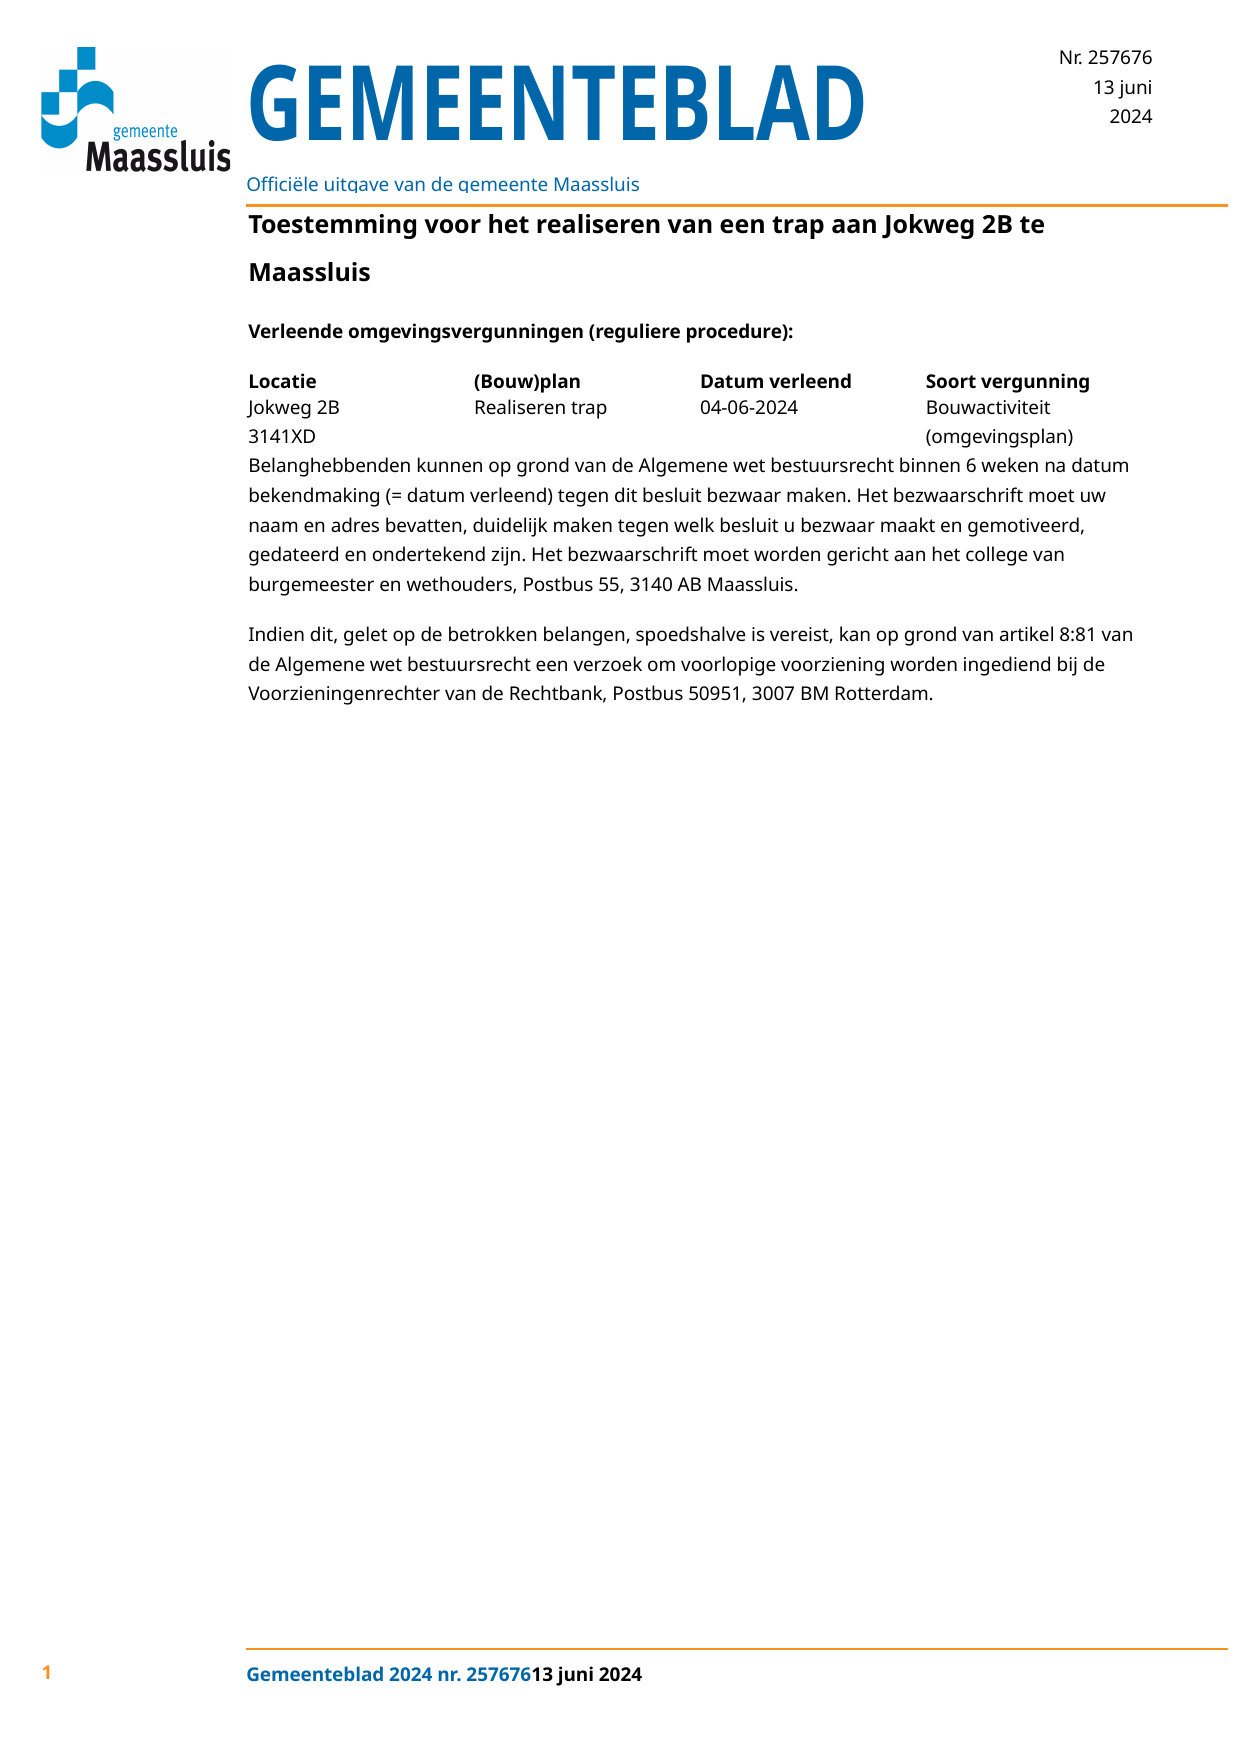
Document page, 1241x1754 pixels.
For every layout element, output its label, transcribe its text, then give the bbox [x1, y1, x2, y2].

text Toestemming voor het realiseren van een trap aan Jokweg 2B te Maassluis [248, 207, 1152, 288]
text Indien dit, gelet op de betrokken belangen, spoedshalve is vereist, kan op grond van artikel 8:81 van de Algemene wet bestuursrecht een verzoek om voorlopige voorziening worden ingediend bij de Voorzieningenrechter van de Rechtbank, Postbus 50951, 3007 BM Rotterdam. [248, 621, 1152, 706]
table_cell 04-06-2024 [700, 394, 926, 449]
picture [41, 47, 231, 172]
table_header Datum verleend [700, 369, 926, 394]
table_header Locatie [248, 369, 474, 394]
text Verleende omgevingsvergunningen (reguliere procedure): [248, 318, 1152, 344]
table_cell Jokweg 2B 3141XD [248, 394, 474, 449]
table_cell Bouwactiviteit (omgevingsplan) [926, 394, 1152, 449]
picture [41, 47, 77, 92]
table_cell Realiseren trap [474, 394, 700, 449]
text Belanghebbenden kunnen op grond van de Algemene wet bestuursrecht binnen 6 weken na datum bekendmaking (= datum verleend) tegen dit besluit bezwaar maken. Het bezwaarschrift moet uw naam en adres bevatten, duidelijk maken tegen welk besluit u bezwaar maakt en gemotiveerd, gedateerd en ondertekend zijn. Het bezwaarschrift moet worden gericht aan het college van burgemeester en wethouders, Postbus 55, 3140 AB Maassluis. [248, 453, 1152, 597]
table_header (Bouw)plan [474, 369, 700, 394]
table_header Soort vergunning [926, 369, 1152, 394]
